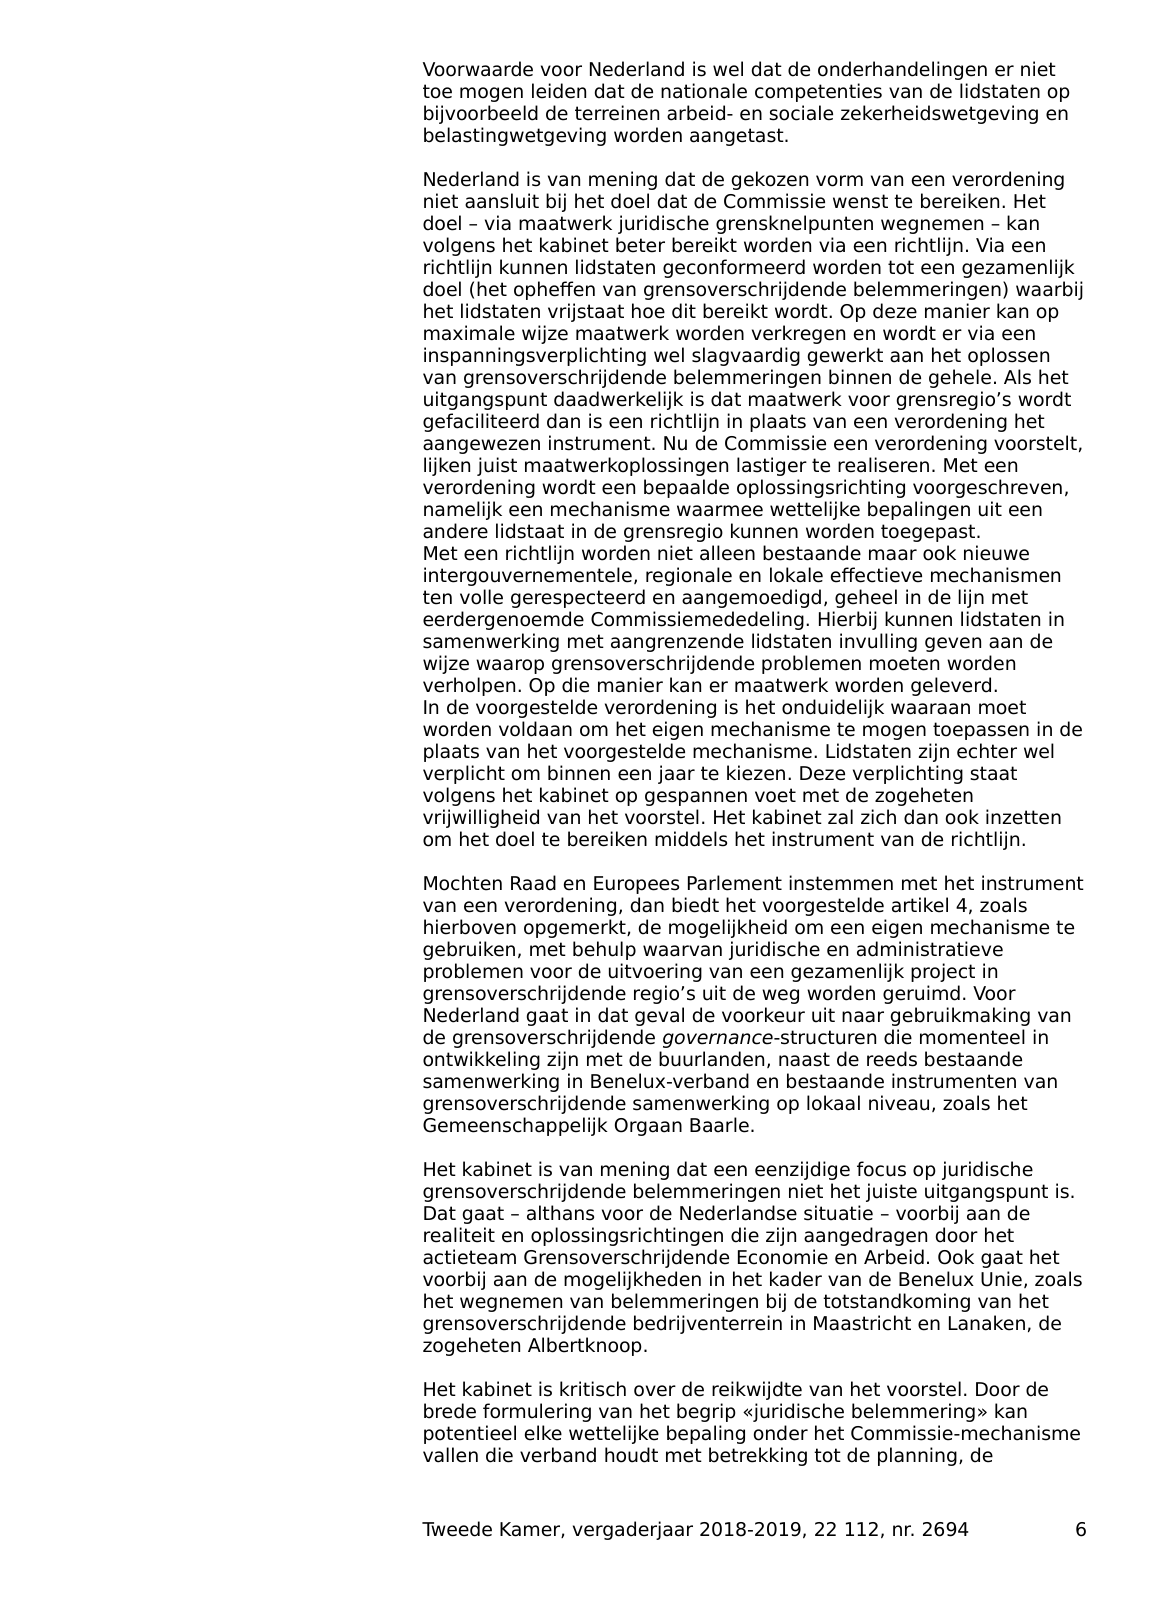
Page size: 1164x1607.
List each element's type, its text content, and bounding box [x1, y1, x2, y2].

text In de voorgestelde verordening is het onduidelijk waaraan moet worden voldaan om het eigen mechanisme te mogen toepassen in de plaats van het voorgestelde mechanisme. Lidstaten zijn echter wel verplicht om binnen een jaar te kiezen. Deze verplichting staat volgens het kabinet op gespannen voet met de zogeheten vrijwilligheid van het voorstel. Het kabinet zal zich dan ook inzetten om het doel te bereiken middels het instrument van de richtlijn. [422, 697, 1087, 851]
text Mochten Raad en Europees Parlement instemmen met het instrument van een verordening, dan biedt het voorgestelde artikel 4, zoals hierboven opgemerkt, de mogelijkheid om een eigen mechanisme te gebruiken, met behulp waarvan juridische en administratieve problemen voor de uitvoering van een gezamenlijk project in grensoverschrijdende regio’s uit de weg worden geruimd. Voor Nederland gaat in dat geval de voorkeur uit naar gebruikmaking van de grensoverschrijdende governance-structuren die momenteel in ontwikkeling zijn met de buurlanden, naast de reeds bestaande samenwerking in Benelux-verband en bestaande instrumenten van grensoverschrijdende samenwerking op lokaal niveau, zoals het Gemeenschappelijk Orgaan Baarle. [422, 873, 1087, 1136]
text Nederland is van mening dat de gekozen vorm van een verordening niet aansluit bij het doel dat de Commissie wenst te bereiken. Het doel – via maatwerk juridische grensknelpunten wegnemen – kan volgens het kabinet beter bereikt worden via een richtlijn. Via een richtlijn kunnen lidstaten geconformeerd worden tot een gezamenlijk doel (het opheffen van grensoverschrijdende belemmeringen) waarbij het lidstaten vrijstaat hoe dit bereikt wordt. Op deze manier kan op maximale wijze maatwerk worden verkregen en wordt er via een inspanningsverplichting wel slagvaardig gewerkt aan het oplossen van grensoverschrijdende belemmeringen binnen de gehele. Als het uitgangspunt daadwerkelijk is dat maatwerk voor grensregio’s wordt gefaciliteerd dan is een richtlijn in plaats van een verordening het aangewezen instrument. Nu de Commissie een verordening voorstelt, lijken juist maatwerkoplossingen lastiger te realiseren. Met een verordening wordt een bepaalde oplossingsrichting voorgeschreven, namelijk een mechanisme waarmee wettelijke bepalingen uit een andere lidstaat in de grensregio kunnen worden toegepast. [422, 169, 1087, 543]
text Het kabinet is van mening dat een eenzijdige focus op juridische grensoverschrijdende belemmeringen niet het juiste uitgangspunt is. Dat gaat – althans voor de Nederlandse situatie – voorbij aan de realiteit en oplossingsrichtingen die zijn aangedragen door het actieteam Grensoverschrijdende Economie en Arbeid. Ook gaat het voorbij aan de mogelijkheden in het kader van de Benelux Unie, zoals het wegnemen van belemmeringen bij de totstandkoming van het grensoverschrijdende bedrijventerrein in Maastricht en Lanaken, de zogeheten Albertknoop. [422, 1159, 1087, 1356]
text Met een richtlijn worden niet alleen bestaande maar ook nieuwe intergouvernementele, regionale en lokale effectieve mechanismen ten volle gerespecteerd en aangemoedigd, geheel in de lijn met eerdergenoemde Commissiemededeling. Hierbij kunnen lidstaten in samenwerking met aangrenzende lidstaten invulling geven aan de wijze waarop grensoverschrijdende problemen moeten worden verholpen. Op die manier kan er maatwerk worden geleverd. [422, 543, 1087, 697]
text Voorwaarde voor Nederland is wel dat de onderhandelingen er niet toe mogen leiden dat de nationale competenties van de lidstaten op bijvoorbeeld de terreinen arbeid- en sociale zekerheidswetgeving en belastingwetgeving worden aangetast. [422, 59, 1087, 147]
text Het kabinet is kritisch over de reikwijdte van het voorstel. Door de brede formulering van het begrip «juridische belemmering» kan potentieel elke wettelijke bepaling onder het Commissie-mechanisme vallen die verband houdt met betrekking tot de planning, de [422, 1379, 1087, 1467]
